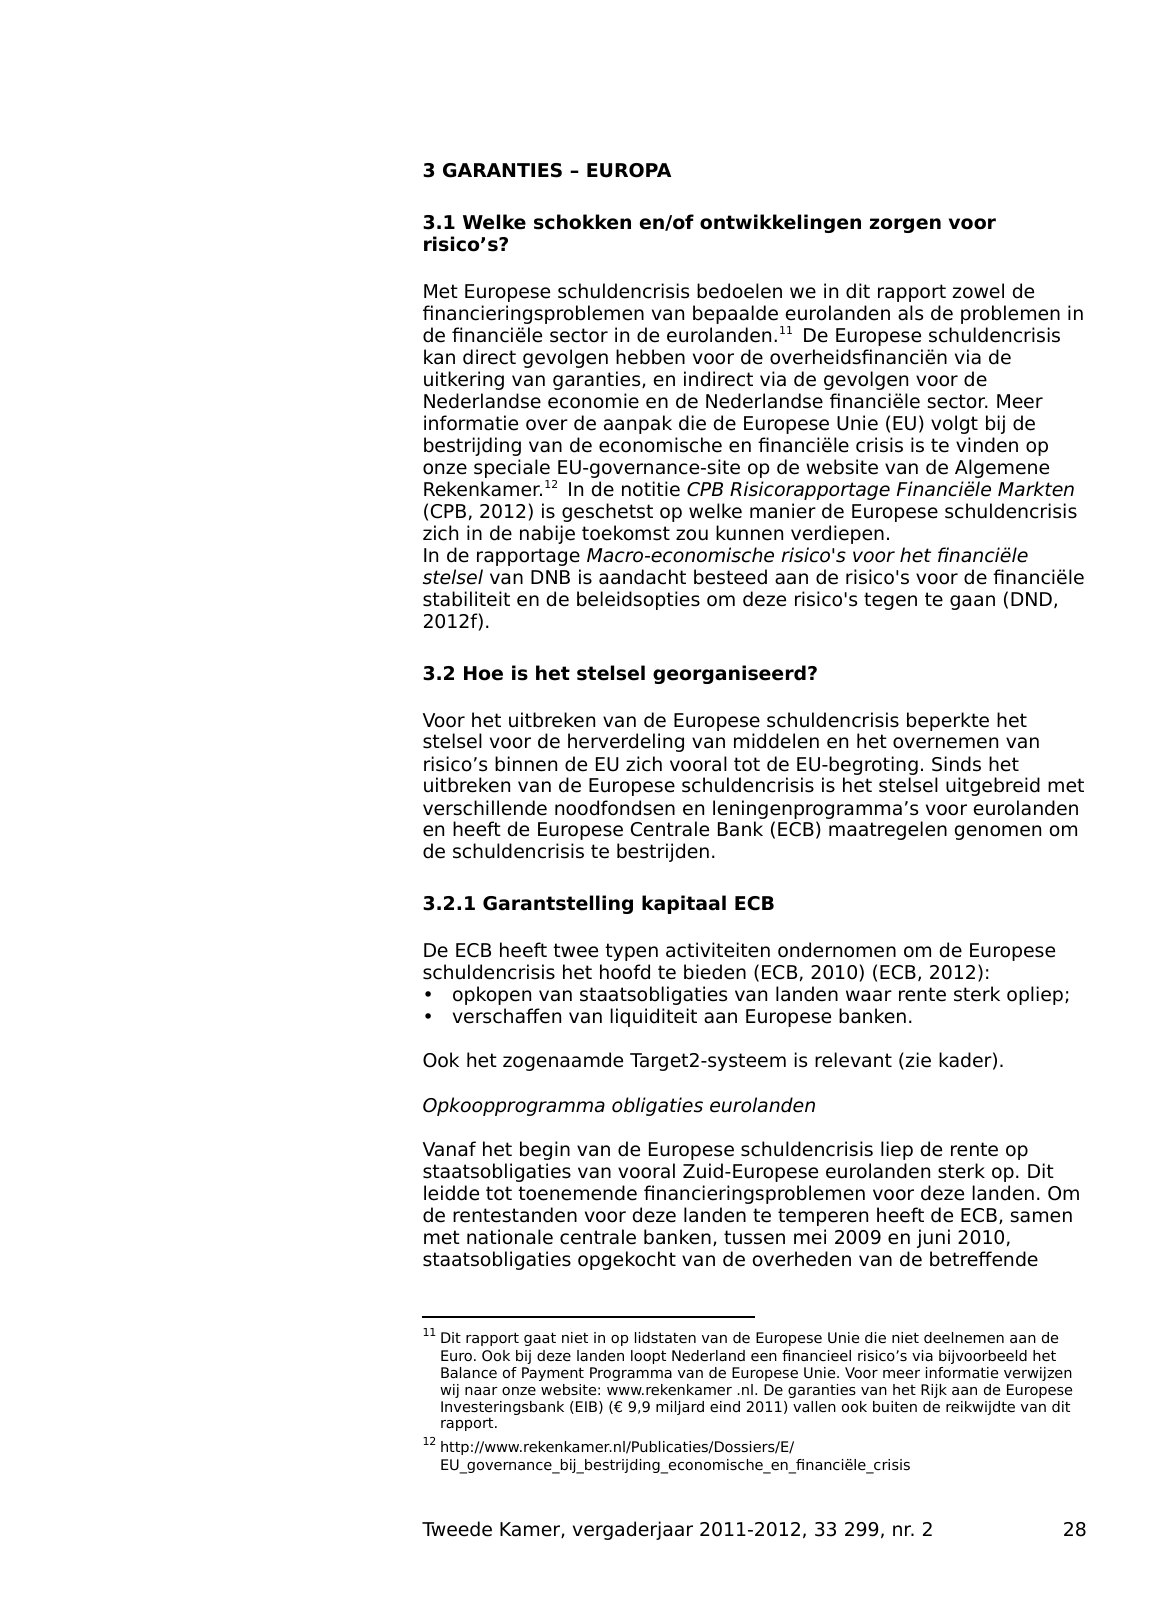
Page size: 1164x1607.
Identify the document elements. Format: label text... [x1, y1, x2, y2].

text • verschaffen van liquiditeit aan Europese banken. [422, 1006, 1087, 1028]
text Voor het uitbreken van de Europese schuldencrisis beperkte het stelsel voor de herverdeling van middelen en het overnemen van risico’s binnen de EU zich vooral tot de EU-begroting. Sinds het uitbreken van de Europese schuldencrisis is het stelsel uitgebreid met verschillende noodfondsen en leningenprogramma’s voor eurolanden en heeft de Europese Centrale Bank (ECB) maatregelen genomen om de schuldencrisis te bestrijden. [422, 709, 1087, 863]
text Met Europese schuldencrisis bedoelen we in dit rapport zowel de financieringsproblemen van bepaalde eurolanden als de problemen in de financiële sector in de eurolanden. De Europese schuldencrisis kan direct gevolgen hebben voor de overheidsfinanciën via de uitkering van garanties, en indirect via de gevolgen voor de Nederlandse economie en de Nederlandse financiële sector. Meer informatie over de aanpak die de Europese Unie (EU) volgt bij de bestrijding van de economische en financiële crisis is te vinden op onze speciale EU-governance-site op de website van de Algemene Rekenkamer. In de notitie CPB Risicorapportage Financiële Markten (CPB, 2012) is geschetst op welke manier de Europese schuldencrisis zich in de nabije toekomst zou kunnen verdiepen. [422, 281, 1087, 544]
text Dit rapport gaat niet in op lidstaten van de Europese Unie die niet deelnemen aan de Euro. Ook bij deze landen loopt Nederland een financieel risico’s via bijvoorbeeld het Balance of Payment Programma van de Europese Unie. Voor meer informatie verwijzen wij naar onze website: www.rekenkamer .nl. De garanties van het Rijk aan de Europese Investeringsbank (EIB) (€ 9,9 miljard eind 2011) vallen ook buiten de reikwijdte van dit rapport. [422, 1326, 1087, 1432]
text Vanaf het begin van de Europese schuldencrisis liep de rente op staatsobligaties van vooral Zuid-Europese eurolanden sterk op. Dit leidde tot toenemende financieringsproblemen voor deze landen. Om de rentestanden voor deze landen te temperen heeft de ECB, samen met nationale centrale banken, tussen mei 2009 en juni 2010, staatsobligaties opgekocht van de overheden van de betreffende [422, 1139, 1087, 1271]
text Ook het zogenaamde Target2-systeem is relevant (zie kader). [422, 1050, 1087, 1072]
text • opkopen van staatsobligaties van landen waar rente sterk opliep; [422, 984, 1087, 1006]
subtitle 3.2 Hoe is het stelsel georganiseerd? [422, 662, 1087, 684]
text http://www.rekenkamer.nl/Publicaties/Dossiers/E/EU_governance_bij_bestrijding_economische_en_financiële_crisis [422, 1435, 1087, 1474]
subtitle Opkoopprogramma obligaties eurolanden [422, 1094, 1087, 1117]
subtitle 3.1 Welke schokken en/of ontwikkelingen zorgen voor risico’s? [422, 212, 1087, 256]
subtitle 3 GARANTIES – EUROPA [422, 160, 1087, 182]
subtitle 3.2.1 Garantstelling kapitaal ECB [422, 893, 1087, 915]
text De ECB heeft twee typen activiteiten ondernomen om de Europese schuldencrisis het hoofd te bieden (ECB, 2010) (ECB, 2012): [422, 940, 1087, 984]
text In de rapportage Macro-economische risico's voor het financiële stelsel van DNB is aandacht besteed aan de risico's voor de financiële stabiliteit en de beleidsopties om deze risico's tegen te gaan (DND, 2012f). [422, 544, 1087, 632]
